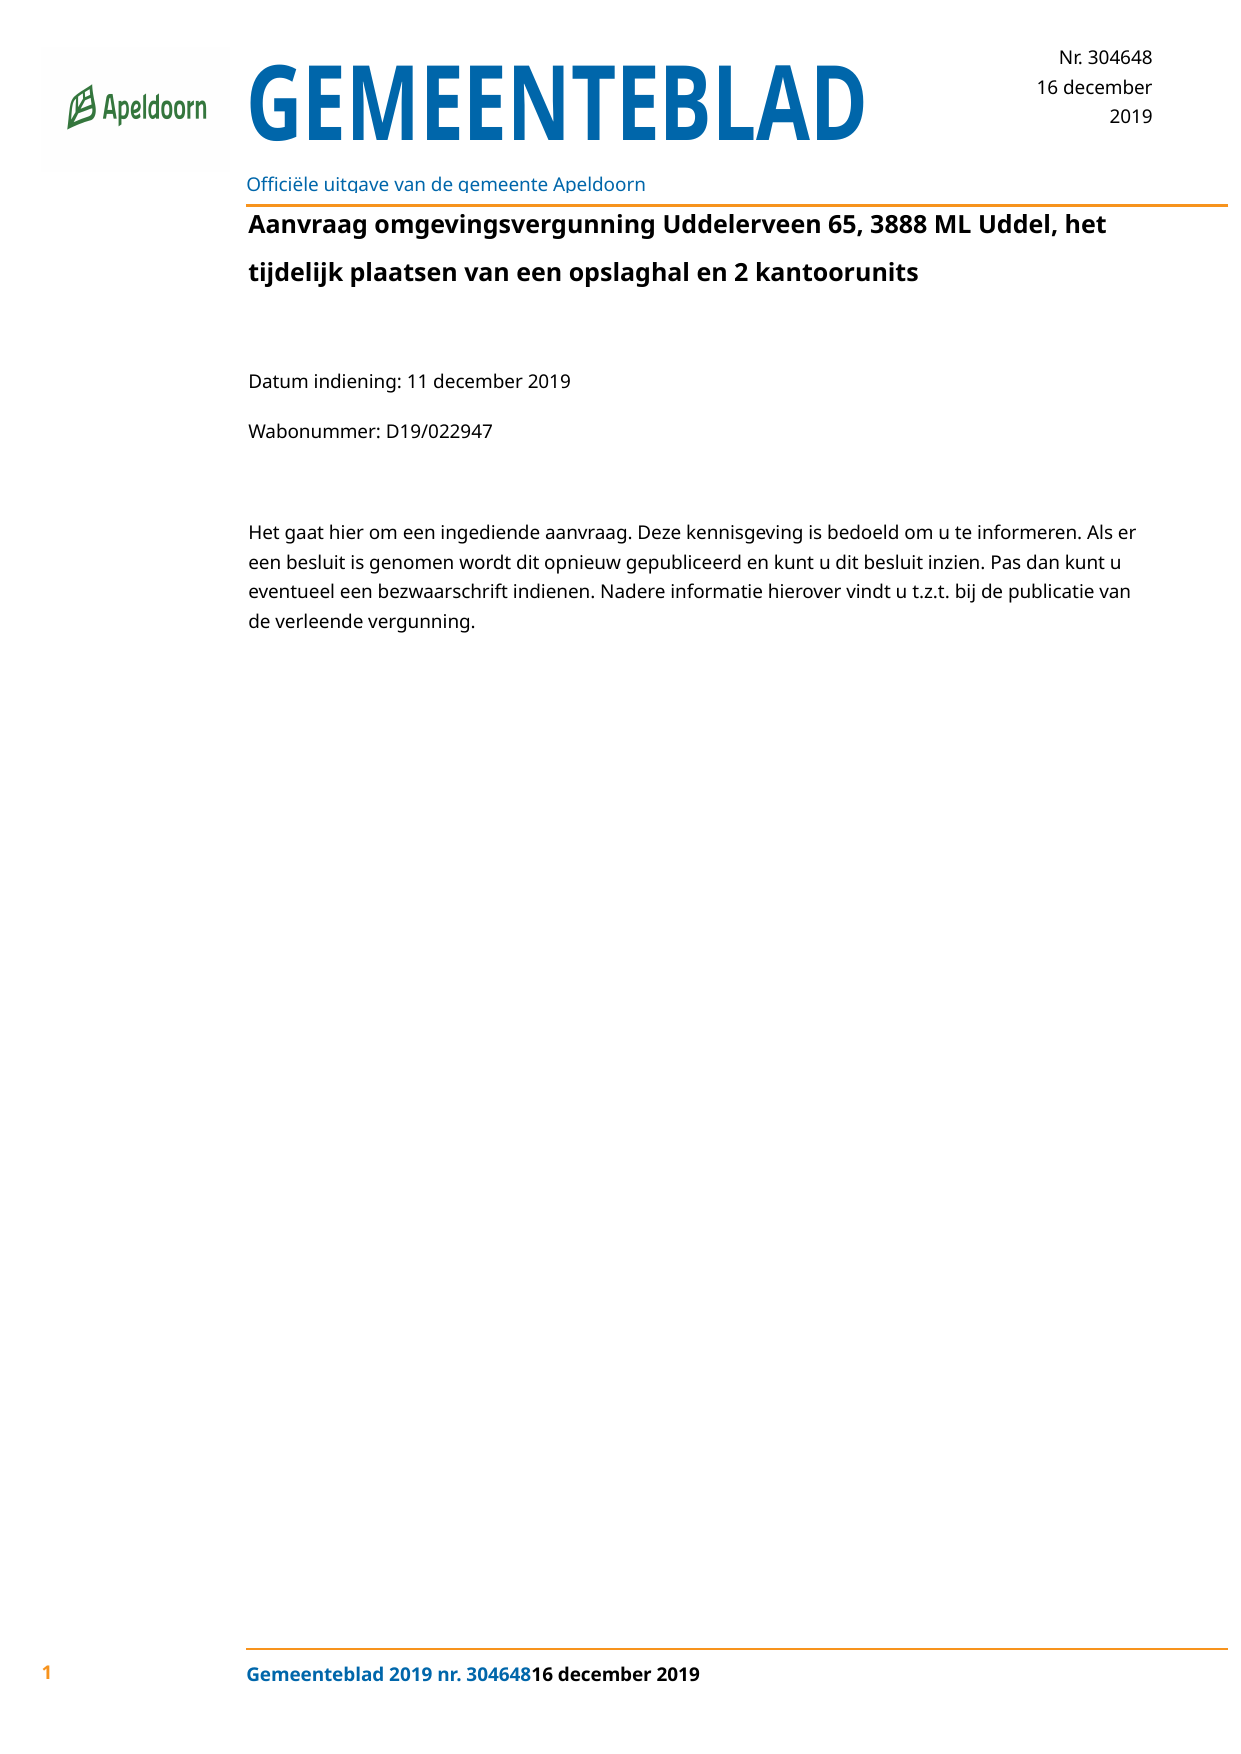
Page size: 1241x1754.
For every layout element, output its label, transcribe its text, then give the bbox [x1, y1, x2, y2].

text Aanvraag omgevingsvergunning Uddelerveen 65, 3888 ML Uddel, het tijdelijk plaatsen van een opslaghal en 2 kantoorunits [248, 207, 1152, 288]
picture [41, 47, 231, 172]
text Datum indiening: 11 december 2019 [248, 368, 1152, 394]
text Het gaat hier om een ingediende aanvraag. Deze kennisgeving is bedoeld om u te informeren. Als er een besluit is genomen wordt dit opnieuw gepubliceerd en kunt u dit besluit inzien. Pas dan kunt u eventueel een bezwaarschrift indienen. Nadere informatie hierover vindt u t.z.t. bij de publicatie van de verleende vergunning. [248, 519, 1152, 634]
text Wabonummer: D19/022947 [248, 419, 1152, 444]
